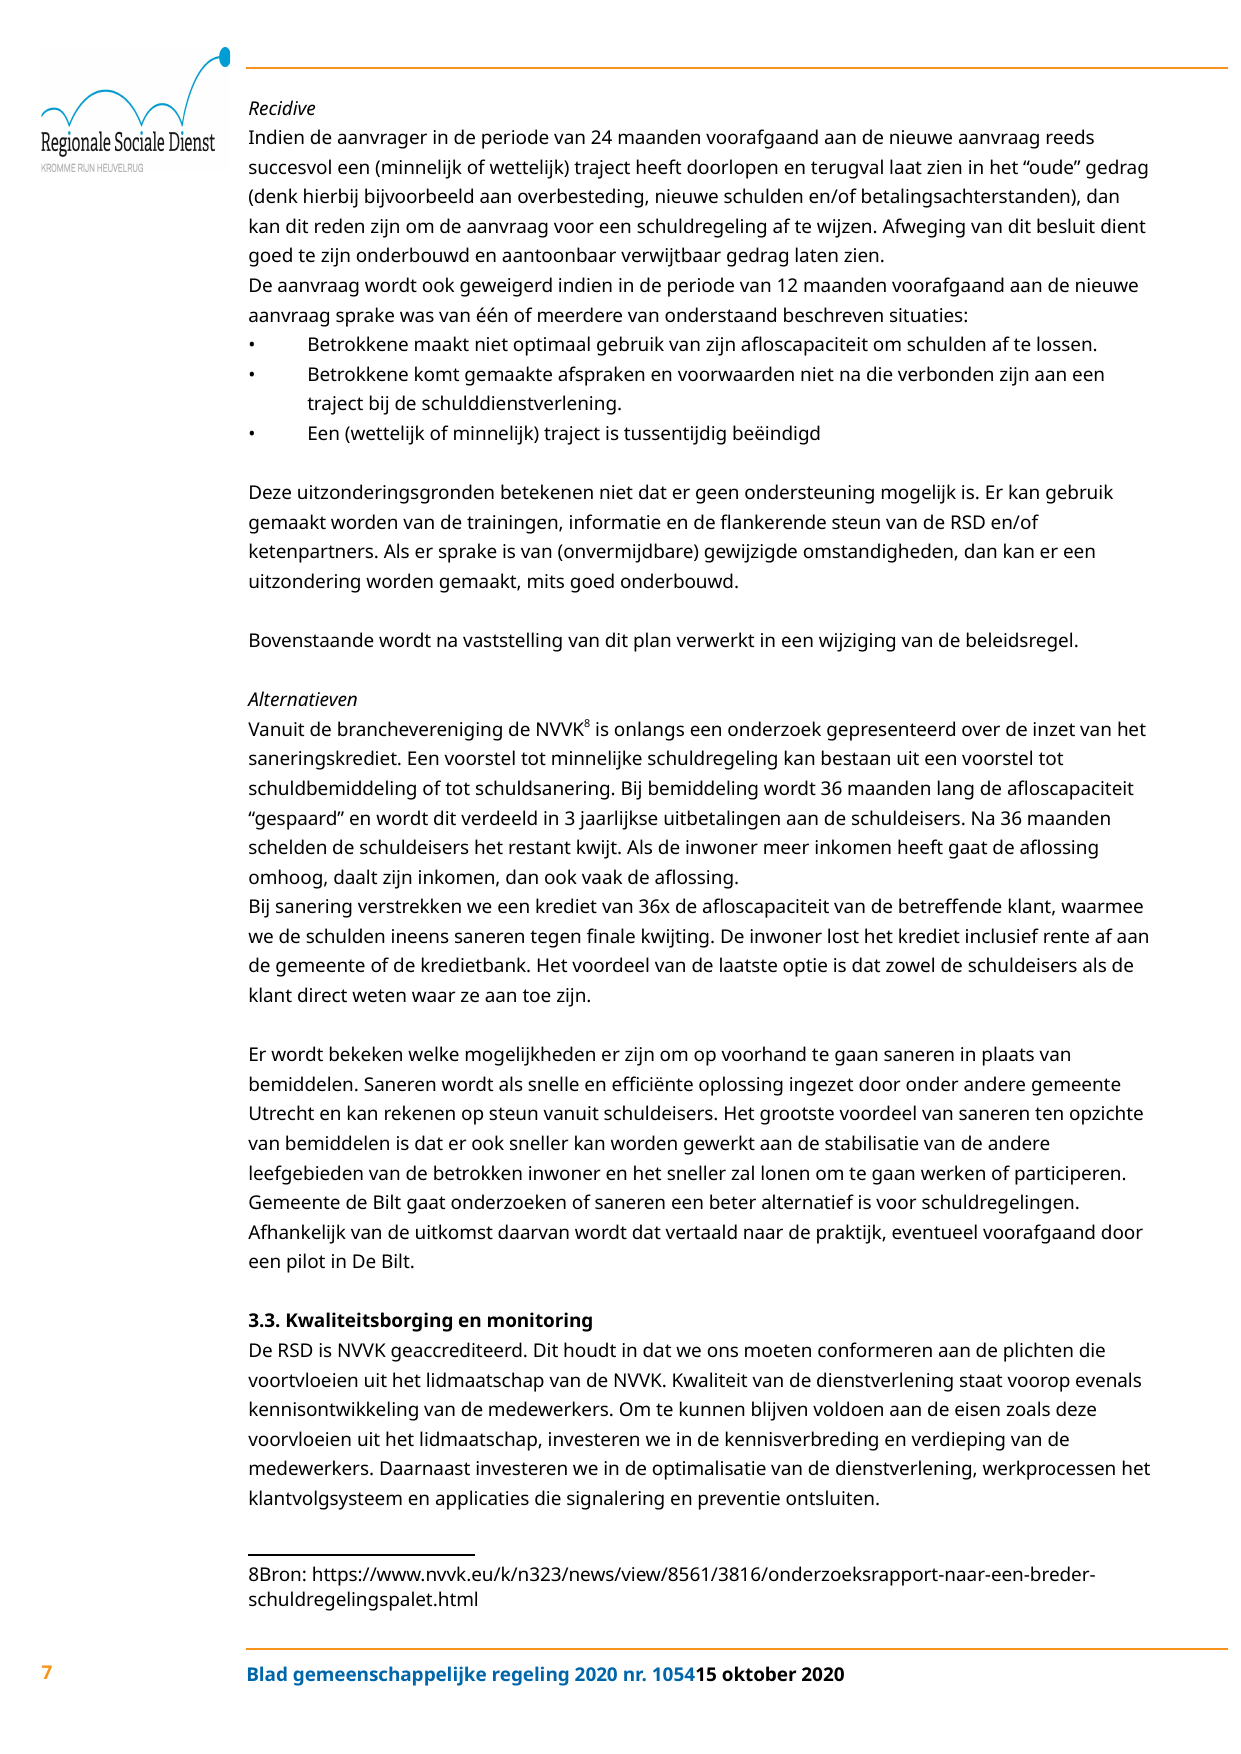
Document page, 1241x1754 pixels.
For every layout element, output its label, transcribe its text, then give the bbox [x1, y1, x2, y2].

text Bij sanering verstrekken we een krediet van 36x de afloscapaciteit van de betreffende klant, waarmee we de schulden ineens saneren tegen finale kwijting. De inwoner lost het krediet inclusief rente af aan de gemeente of de kredietbank. Het voordeel van de laatste optie is dat zowel de schuldeisers als de klant direct weten waar ze aan toe zijn. [248, 893, 1152, 1008]
text De aanvraag wordt ook geweigerd indien in de periode van 12 maanden voorafgaand aan de nieuwe aanvraag sprake was van één of meerdere van onderstaand beschreven situaties: [248, 272, 1152, 328]
text Vanuit de branchevereniging de NVVK is onlangs een onderzoek gepresenteerd over de inzet van het saneringskrediet. Een voorstel tot minnelijke schuldregeling kan bestaan uit een voorstel tot schuldbemiddeling of tot schuldsanering. Bij bemiddeling wordt 36 maanden lang de afloscapaciteit “gespaard” en wordt dit verdeeld in 3 jaarlijkse uitbetalingen aan de schuldeisers. Na 36 maanden schelden de schuldeisers het restant kwijt. Als de inwoner meer inkomen heeft gaat de aflossing omhoog, daalt zijn inkomen, dan ook vaak de aflossing. [248, 716, 1152, 890]
text Bron: https://www.nvvk.eu/k/n323/news/view/8561/3816/onderzoeksrapport-naar-een-breder-schuldregelingspalet.html [248, 1561, 1152, 1612]
list Betrokkene maakt niet optimaal gebruik van zijn afloscapaciteit om schulden af te lossen. [248, 331, 1152, 357]
list Betrokkene komt gemaakte afspraken en voorwaarden niet na die verbonden zijn aan een traject bij de schulddienstverlening. [248, 361, 1152, 416]
text Deze uitzonderingsgronden betekenen niet dat er geen ondersteuning mogelijk is. Er kan gebruik gemaakt worden van de trainingen, informatie en de flankerende steun van de RSD en/of ketenpartners. Als er sprake is van (onvermijdbare) gewijzigde omstandigheden, dan kan er een uitzondering worden gemaakt, mits goed onderbouwd. [248, 479, 1152, 594]
text Gemeente de Bilt gaat onderzoeken of saneren een beter alternatief is voor schuldregelingen. Afhankelijk van de uitkomst daarvan wordt dat vertaald naar de praktijk, eventueel voorafgaand door een pilot in De Bilt. [248, 1189, 1152, 1274]
text Alternatieven [248, 686, 1152, 712]
text Er wordt bekeken welke mogelijkheden er zijn om op voorhand te gaan saneren in plaats van bemiddelen. Saneren wordt als snelle en efficiënte oplossing ingezet door onder andere gemeente Utrecht en kan rekenen op steun vanuit schuldeisers. Het grootste voordeel van saneren ten opzichte van bemiddelen is dat er ook sneller kan worden gewerkt aan de stabilisatie van de andere leefgebieden van de betrokken inwoner en het sneller zal lonen om te gaan werken of participeren. [248, 1041, 1152, 1186]
text De RSD is NVVK geaccrediteerd. Dit houdt in dat we ons moeten conformeren aan de plichten die voortvloeien uit het lidmaatschap van de NVVK. Kwaliteit van de dienstverlening staat voorop evenals kennisontwikkeling van de medewerkers. Om te kunnen blijven voldoen aan de eisen zoals deze voorvloeien uit het lidmaatschap, investeren we in de kennisverbreding en verdieping van de medewerkers. Daarnaast investeren we in de optimalisatie van de dienstverlening, werkprocessen het klantvolgsysteem en applicaties die signalering en preventie ontsluiten. [248, 1337, 1152, 1511]
text Bovenstaande wordt na vaststelling van dit plan verwerkt in een wijziging van de beleidsregel. [248, 627, 1152, 653]
text Recidive [248, 95, 1152, 121]
list Een (wettelijk of minnelijk) traject is tussentijdig beëindigd [248, 420, 1152, 446]
picture [41, 47, 231, 172]
text Indien de aanvrager in de periode van 24 maanden voorafgaand aan de nieuwe aanvraag reeds succesvol een (minnelijk of wettelijk) traject heeft doorlopen en terugval laat zien in het “oude” gedrag (denk hierbij bijvoorbeeld aan overbesteding, nieuwe schulden en/of betalingsachterstanden), dan kan dit reden zijn om de aanvraag voor een schuldregeling af te wijzen. Afweging van dit besluit dient goed te zijn onderbouwd en aantoonbaar verwijtbaar gedrag laten zien. [248, 124, 1152, 268]
text 3.3. Kwaliteitsborging en monitoring [248, 1308, 1152, 1333]
